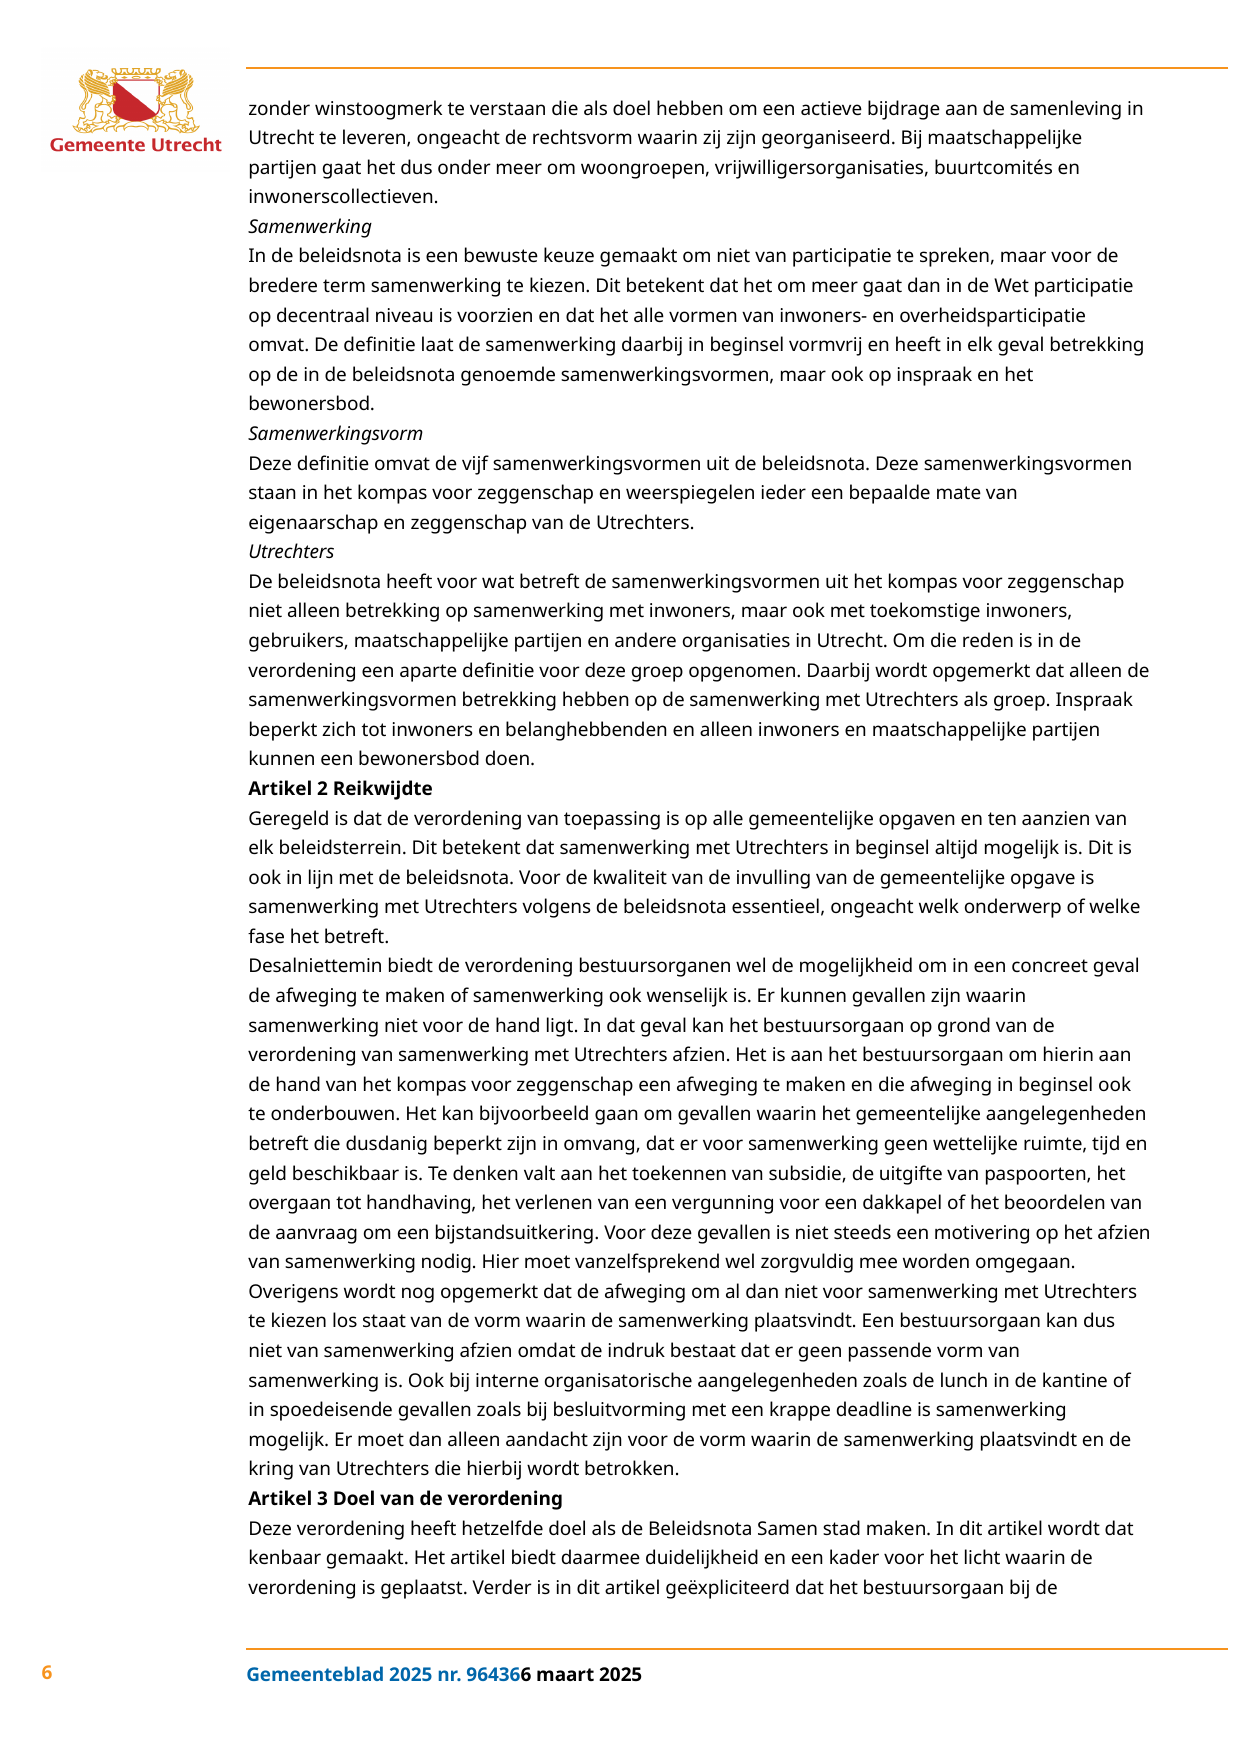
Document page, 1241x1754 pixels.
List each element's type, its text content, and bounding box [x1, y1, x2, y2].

text Overigens wordt nog opgemerkt dat de afweging om al dan niet voor samenwerking met Utrechters te kiezen los staat van de vorm waarin de samenwerking plaatsvindt. Een bestuursorgaan kan dus niet van samenwerking afzien omdat de indruk bestaat dat er geen passende vorm van samenwerking is. Ook bij interne organisatorische aangelegenheden zoals de lunch in de kantine of in spoedeisende gevallen zoals bij besluitvorming met een krappe deadline is samenwerking mogelijk. Er moet dan alleen aandacht zijn voor de vorm waarin de samenwerking plaatsvindt en de kring van Utrechters die hierbij wordt betrokken. [248, 1278, 1152, 1481]
text Utrechters [248, 538, 1152, 564]
text zonder winstoogmerk te verstaan die als doel hebben om een actieve bijdrage aan de samenleving in Utrecht te leveren, ongeacht de rechtsvorm waarin zij zijn georganiseerd. Bij maatschappelijke partijen gaat het dus onder meer om woongroepen, vrijwilligersorganisaties, buurtcomités en inwonerscollectieven. [248, 95, 1152, 209]
text Artikel 3 Doel van de verordening [248, 1485, 1152, 1511]
text Samenwerking [248, 213, 1152, 239]
text Geregeld is dat de verordening van toepassing is op alle gemeentelijke opgaven en ten aanzien van elk beleidsterrein. Dit betekent dat samenwerking met Utrechters in beginsel altijd mogelijk is. Dit is ook in lijn met de beleidsnota. Voor de kwaliteit van de invulling van de gemeentelijke opgave is samenwerking met Utrechters volgens de beleidsnota essentieel, ongeacht welk onderwerp of welke fase het betreft. [248, 805, 1152, 949]
picture [41, 47, 231, 172]
text Samenwerkingsvorm [248, 420, 1152, 446]
text Artikel 2 Reikwijdte [248, 775, 1152, 801]
text In de beleidsnota is een bewuste keuze gemaakt om niet van participatie te spreken, maar voor de bredere term samenwerking te kiezen. Dit betekent dat het om meer gaat dan in de Wet participatie op decentraal niveau is voorzien en dat het alle vormen van inwoners- en overheidsparticipatie omvat. De definitie laat de samenwerking daarbij in beginsel vormvrij en heeft in elk geval betrekking op de in de beleidsnota genoemde samenwerkingsvormen, maar ook op inspraak en het bewonersbod. [248, 243, 1152, 416]
text Deze verordening heeft hetzelfde doel als de Beleidsnota Samen stad maken. In dit artikel wordt dat kenbaar gemaakt. Het artikel biedt daarmee duidelijkheid en een kader voor het licht waarin de verordening is geplaatst. Verder is in dit artikel geëxpliciteerd dat het bestuursorgaan bij de [248, 1515, 1152, 1600]
text De beleidsnota heeft voor wat betreft de samenwerkingsvormen uit het kompas voor zeggenschap niet alleen betrekking op samenwerking met inwoners, maar ook met toekomstige inwoners, gebruikers, maatschappelijke partijen en andere organisaties in Utrecht. Om die reden is in de verordening een aparte definitie voor deze groep opgenomen. Daarbij wordt opgemerkt dat alleen de samenwerkingsvormen betrekking hebben op de samenwerking met Utrechters als groep. Inspraak beperkt zich tot inwoners en belanghebbenden en alleen inwoners en maatschappelijke partijen kunnen een bewonersbod doen. [248, 568, 1152, 771]
text Deze definitie omvat de vijf samenwerkingsvormen uit de beleidsnota. Deze samenwerkingsvormen staan in het kompas voor zeggenschap en weerspiegelen ieder een bepaalde mate van eigenaarschap en zeggenschap van de Utrechters. [248, 450, 1152, 535]
text Desalniettemin biedt de verordening bestuursorganen wel de mogelijkheid om in een concreet geval de afweging te maken of samenwerking ook wenselijk is. Er kunnen gevallen zijn waarin samenwerking niet voor de hand ligt. In dat geval kan het bestuursorgaan op grond van de verordening van samenwerking met Utrechters afzien. Het is aan het bestuursorgaan om hierin aan de hand van het kompas voor zeggenschap een afweging te maken en die afweging in beginsel ook te onderbouwen. Het kan bijvoorbeeld gaan om gevallen waarin het gemeentelijke aangelegenheden betreft die dusdanig beperkt zijn in omvang, dat er voor samenwerking geen wettelijke ruimte, tijd en geld beschikbaar is. Te denken valt aan het toekennen van subsidie, de uitgifte van paspoorten, het overgaan tot handhaving, het verlenen van een vergunning voor een dakkapel of het beoordelen van de aanvraag om een bijstandsuitkering. Voor deze gevallen is niet steeds een motivering op het afzien van samenwerking nodig. Hier moet vanzelfsprekend wel zorgvuldig mee worden omgegaan. [248, 953, 1152, 1274]
